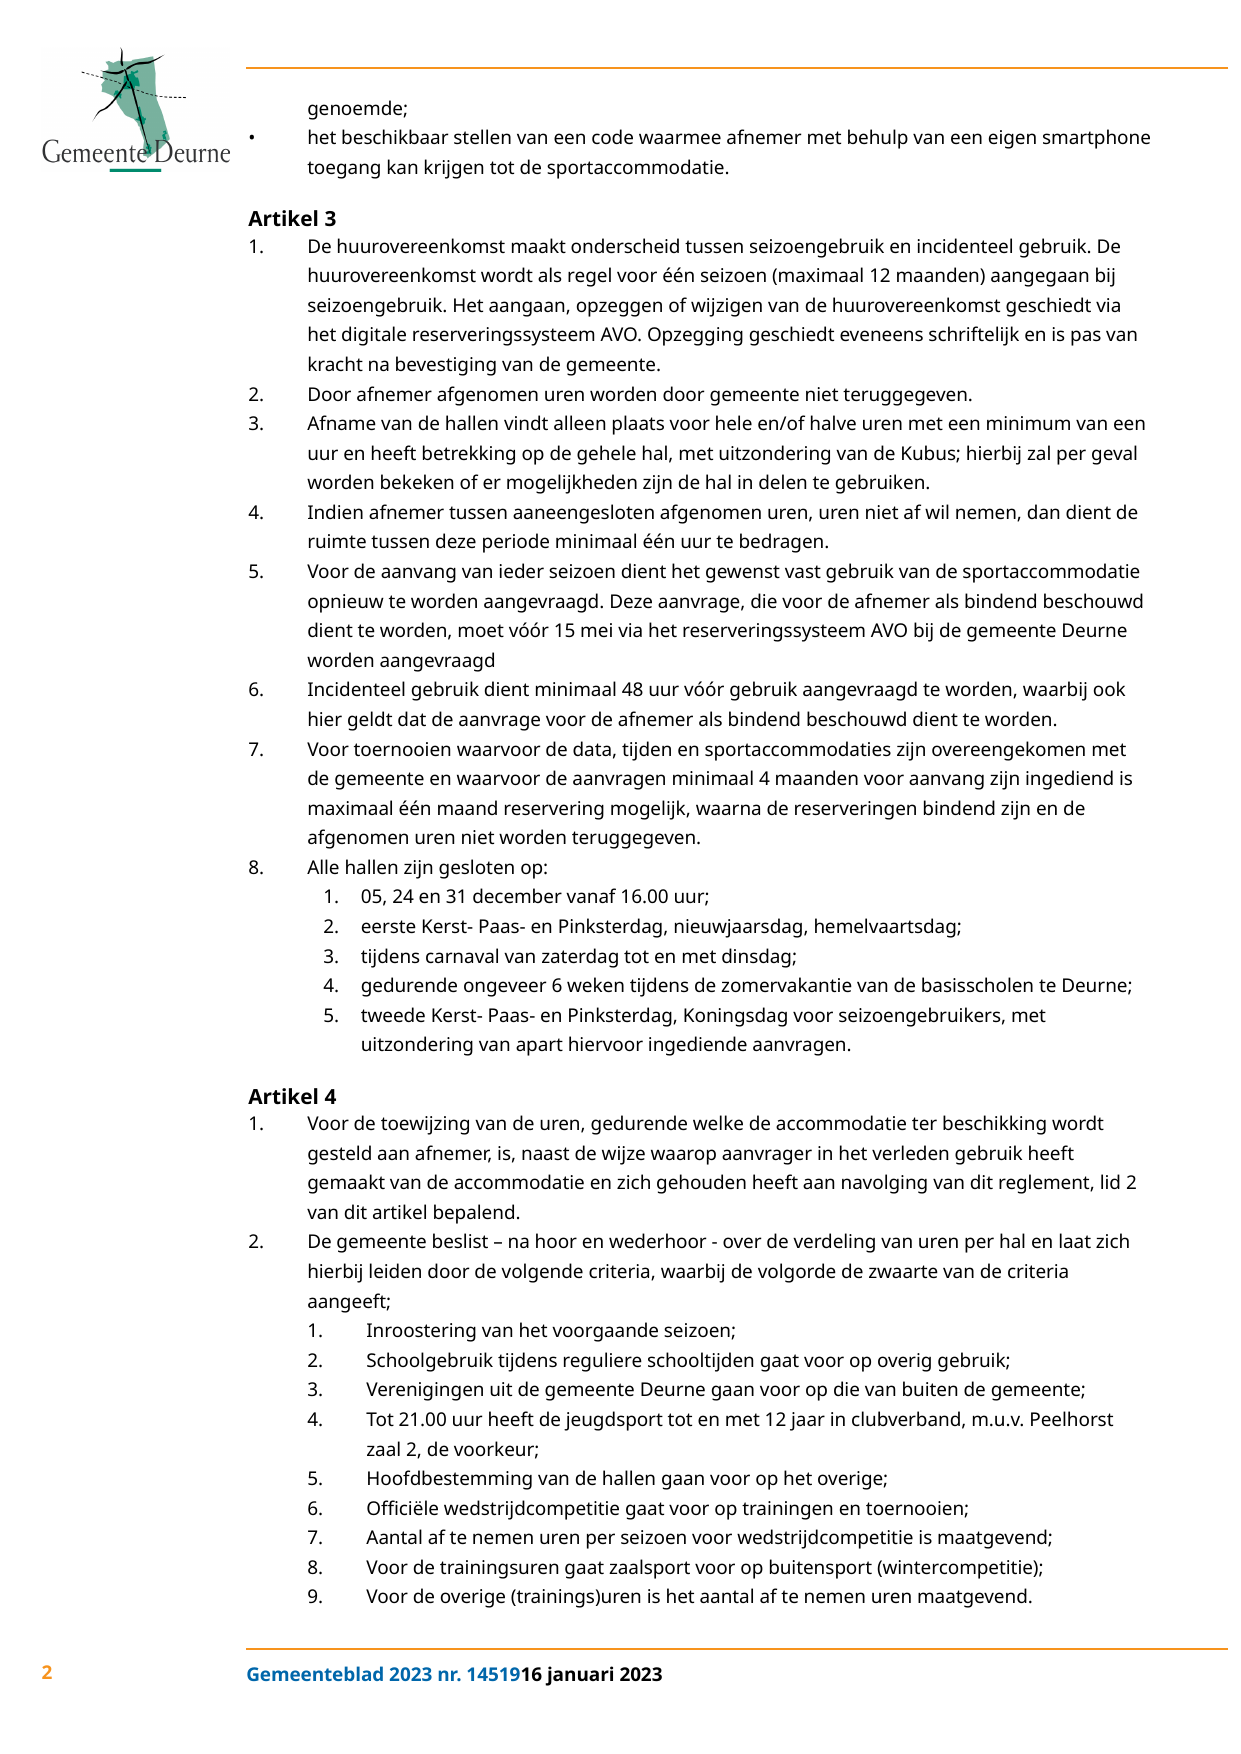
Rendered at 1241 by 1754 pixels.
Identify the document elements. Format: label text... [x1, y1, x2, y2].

list gedurende ongeveer 6 weken tijdens de zomervakantie van de basisscholen te Deurne; [323, 972, 1152, 998]
list 05, 24 en 31 december vanaf 16.00 uur; [323, 884, 1152, 909]
list De gemeente beslist – na hoor en wederhoor - over de verdeling van uren per hal en laat zich hierbij leiden door de volgende criteria, waarbij de volgorde de zwaarte van de criteria aangeeft; [248, 1229, 1152, 1314]
text Artikel 3 [248, 204, 1152, 233]
picture [41, 47, 231, 172]
list Voor de trainingsuren gaat zaalsport voor op buitensport (wintercompetitie); [307, 1554, 1152, 1580]
list Alle hallen zijn gesloten op: [248, 854, 1152, 880]
list Door afnemer afgenomen uren worden door gemeente niet teruggegeven. [248, 381, 1152, 406]
text Artikel 4 [248, 1082, 1152, 1110]
list eerste Kerst- Paas- en Pinksterdag, nieuwjaarsdag, hemelvaartsdag; [323, 913, 1152, 939]
list het beschikbaar stellen van een code waarmee afnemer met behulp van een eigen smartphone toegang kan krijgen tot de sportaccommodatie. [248, 124, 1152, 180]
list Voor de overige (trainings)uren is het aantal af te nemen uren maatgevend. [307, 1584, 1152, 1609]
list Inroostering van het voorgaande seizoen; [307, 1317, 1152, 1343]
list Tot 21.00 uur heeft de jeugdsport tot en met 12 jaar in clubverband, m.u.v. Peelhorst zaal 2, de voorkeur; [307, 1406, 1152, 1462]
list Voor toernooien waarvoor de data, tijden en sportaccommodaties zijn overeengekomen met de gemeente en waarvoor de aanvragen minimaal 4 maanden voor aanvang zijn ingediend is maximaal één maand reservering mogelijk, waarna de reserveringen bindend zijn en de afgenomen uren niet worden teruggegeven. [248, 736, 1152, 850]
list Voor de toewijzing van de uren, gedurende welke de accommodatie ter beschikking wordt gesteld aan afnemer, is, naast de wijze waarop aanvrager in het verleden gebruik heeft gemaakt van de accommodatie en zich gehouden heeft aan navolging van dit reglement, lid 2 van dit artikel bepalend. [248, 1110, 1152, 1225]
list Hoofdbestemming van de hallen gaan voor op het overige; [307, 1465, 1152, 1491]
list Officiële wedstrijdcompetitie gaat voor op trainingen en toernooien; [307, 1495, 1152, 1521]
list Aantal af te nemen uren per seizoen voor wedstrijdcompetitie is maatgevend; [307, 1524, 1152, 1550]
list tweede Kerst- Paas- en Pinksterdag, Koningsdag voor seizoengebruikers, met uitzondering van apart hiervoor ingediende aanvragen. [323, 1002, 1152, 1057]
list genoemde; [248, 95, 1152, 121]
list Incidenteel gebruik dient minimaal 48 uur vóór gebruik aangevraagd te worden, waarbij ook hier geldt dat de aanvrage voor de afnemer als bindend beschouwd dient te worden. [248, 677, 1152, 732]
list Voor de aanvang van ieder seizoen dient het gewenst vast gebruik van de sportaccommodatie opnieuw te worden aangevraagd. Deze aanvrage, die voor de afnemer als bindend beschouwd dient te worden, moet vóór 15 mei via het reserveringssysteem AVO bij de gemeente Deurne worden aangevraagd [248, 558, 1152, 673]
list Afname van de hallen vindt alleen plaats voor hele en/of halve uren met een minimum van een uur en heeft betrekking op de gehele hal, met uitzondering van de Kubus; hierbij zal per geval worden bekeken of er mogelijkheden zijn de hal in delen te gebruiken. [248, 410, 1152, 495]
list tijdens carnaval van zaterdag tot en met dinsdag; [323, 943, 1152, 968]
list Indien afnemer tussen aaneengesloten afgenomen uren, uren niet af wil nemen, dan dient de ruimte tussen deze periode minimaal één uur te bedragen. [248, 499, 1152, 554]
list Verenigingen uit de gemeente Deurne gaan voor op die van buiten de gemeente; [307, 1377, 1152, 1402]
list De huurovereenkomst maakt onderscheid tussen seizoengebruik en incidenteel gebruik. De huurovereenkomst wordt als regel voor één seizoen (maximaal 12 maanden) aangegaan bij seizoengebruik. Het aangaan, opzeggen of wijzigen van de huurovereenkomst geschiedt via het digitale reserveringssysteem AVO. Opzegging geschiedt eveneens schriftelijk en is pas van kracht na bevestiging van de gemeente. [248, 233, 1152, 377]
list Schoolgebruik tijdens reguliere schooltijden gaat voor op overig gebruik; [307, 1347, 1152, 1373]
